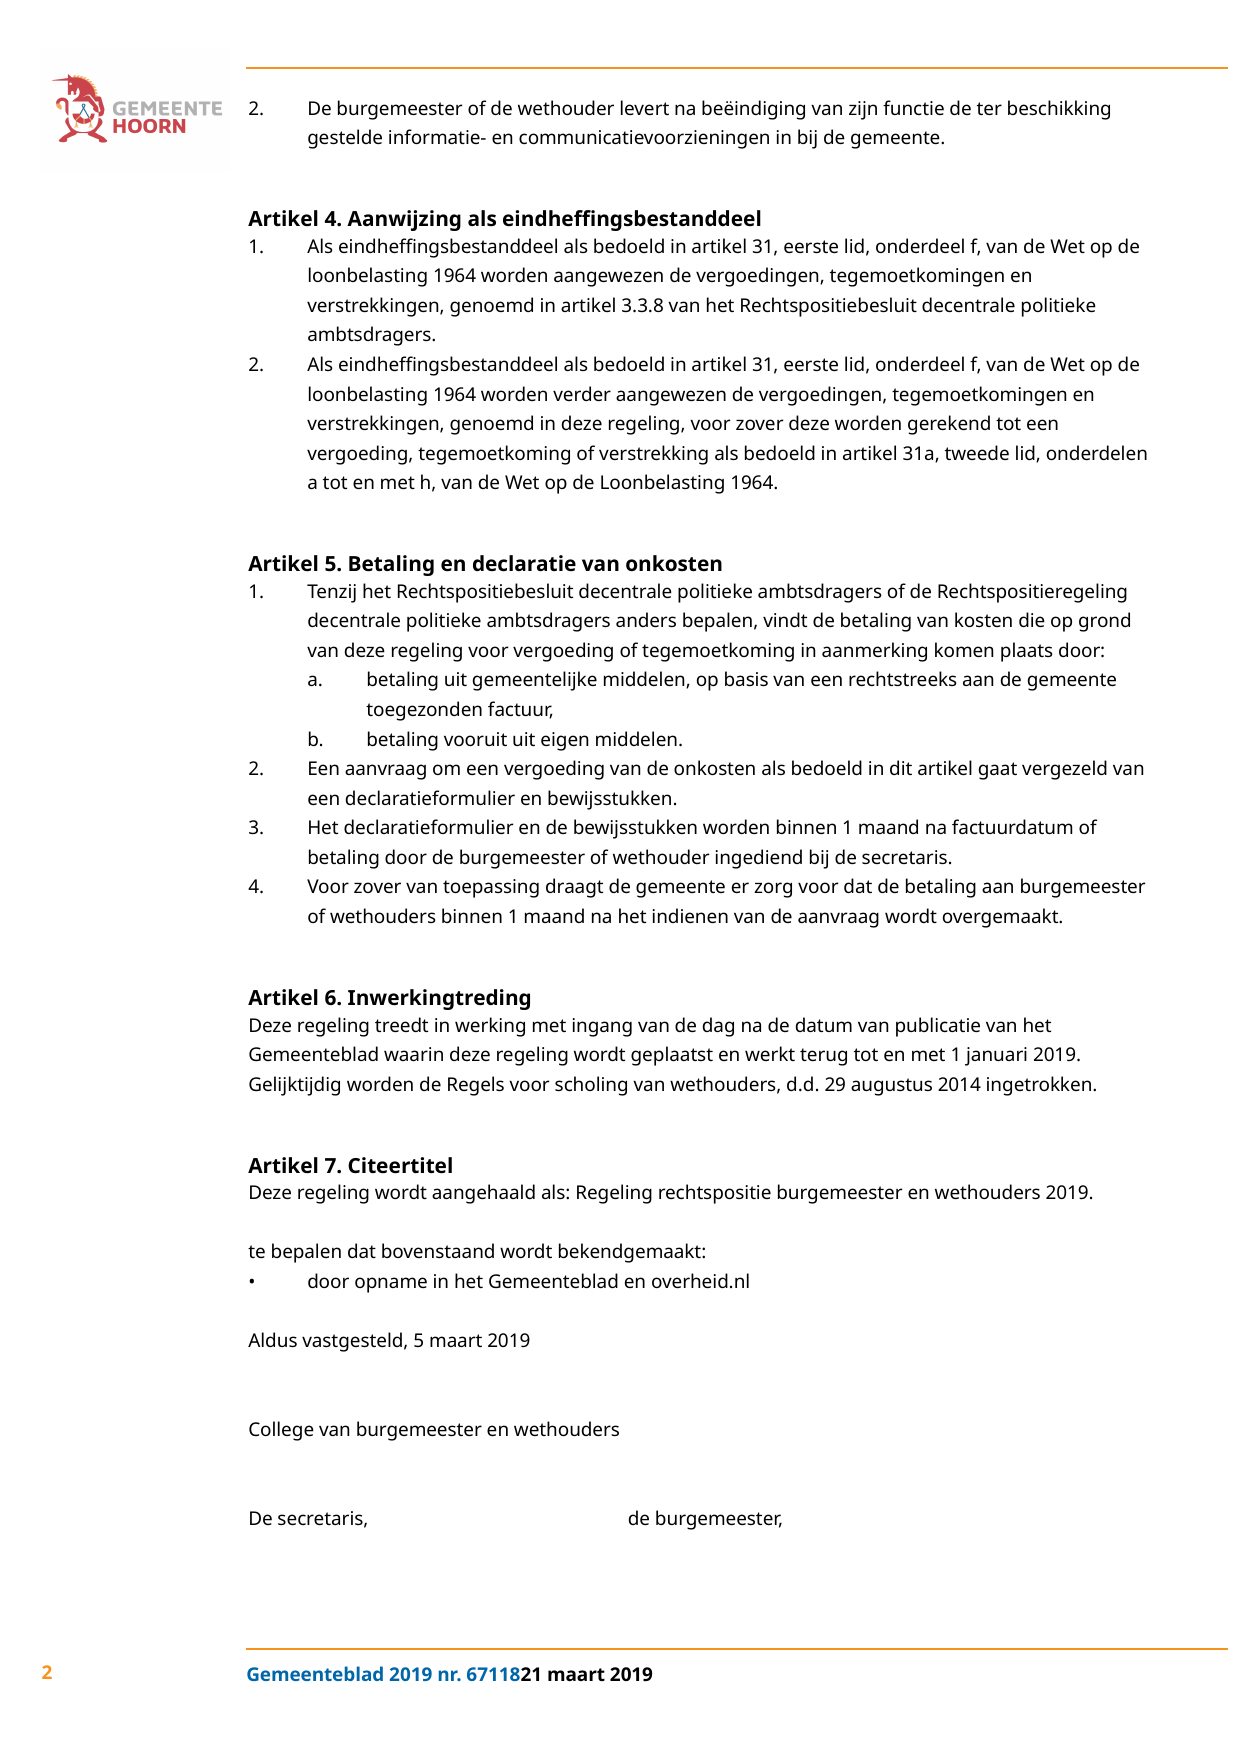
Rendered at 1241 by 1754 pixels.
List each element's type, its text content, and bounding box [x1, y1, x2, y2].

picture [41, 47, 231, 172]
list Tenzij het Rechtspositiebesluit decentrale politieke ambtsdragers of de Rechtspositieregeling decentrale politieke ambtsdragers anders bepalen, vindt de betaling van kosten die op grond van deze regeling voor vergoeding of tegemoetkoming in aanmerking komen plaats door: [248, 578, 1152, 663]
text College van burgemeester en wethouders [248, 1416, 1152, 1442]
text Artikel 5. Betaling en declaratie van onkosten [248, 549, 1152, 578]
list De burgemeester of de wethouder levert na beëindiging van zijn functie de ter beschikking gestelde informatie- en communicatievoorzieningen in bij de gemeente. [248, 95, 1152, 150]
list Een aanvraag om een vergoeding van de onkosten als bedoeld in dit artikel gaat vergezeld van een declaratieformulier en bewijsstukken. [248, 755, 1152, 811]
list betaling uit gemeentelijke middelen, op basis van een rechtstreeks aan de gemeente toegezonden factuur, [307, 667, 1152, 722]
text Deze regeling treedt in werking met ingang van de dag na de datum van publicatie van het Gemeenteblad waarin deze regeling wordt geplaatst en werkt terug tot en met 1 januari 2019. [248, 1012, 1152, 1067]
text De secretaris, de burgemeester, [248, 1505, 1152, 1531]
list Het declaratieformulier en de bewijsstukken worden binnen 1 maand na factuurdatum of betaling door de burgemeester of wethouder ingediend bij de secretaris. [248, 814, 1152, 870]
list betaling vooruit uit eigen middelen. [307, 726, 1152, 752]
list Voor zover van toepassing draagt de gemeente er zorg voor dat de betaling aan burgemeester of wethouders binnen 1 maand na het indienen van de aanvraag wordt overgemaakt. [248, 874, 1152, 929]
list Als eindheffingsbestanddeel als bedoeld in artikel 31, eerste lid, onderdeel f, van de Wet op de loonbelasting 1964 worden verder aangewezen de vergoedingen, tegemoetkomingen en verstrekkingen, genoemd in deze regeling, voor zover deze worden gerekend tot een vergoeding, tegemoetkoming of verstrekking als bedoeld in artikel 31a, tweede lid, onderdelen a tot en met h, van de Wet op de Loonbelasting 1964. [248, 351, 1152, 495]
list door opname in het Gemeenteblad en overheid.nl [248, 1268, 1152, 1294]
text Artikel 6. Inwerkingtreding [248, 983, 1152, 1012]
text Artikel 4. Aanwijzing als eindheffingsbestanddeel [248, 204, 1152, 233]
text Deze regeling wordt aangehaald als: Regeling rechtspositie burgemeester en wethouders 2019. [248, 1179, 1152, 1205]
text te bepalen dat bovenstaand wordt bekendgemaakt: [248, 1238, 1152, 1264]
list Als eindheffingsbestanddeel als bedoeld in artikel 31, eerste lid, onderdeel f, van de Wet op de loonbelasting 1964 worden aangewezen de vergoedingen, tegemoetkomingen en verstrekkingen, genoemd in artikel 3.3.8 van het Rechtspositiebesluit decentrale politieke ambtsdragers. [248, 233, 1152, 347]
text Aldus vastgesteld, 5 maart 2019 [248, 1327, 1152, 1353]
text Gelijktijdig worden de Regels voor scholing van wethouders, d.d. 29 augustus 2014 ingetrokken. [248, 1071, 1152, 1097]
text Artikel 7. Citeertitel [248, 1151, 1152, 1179]
